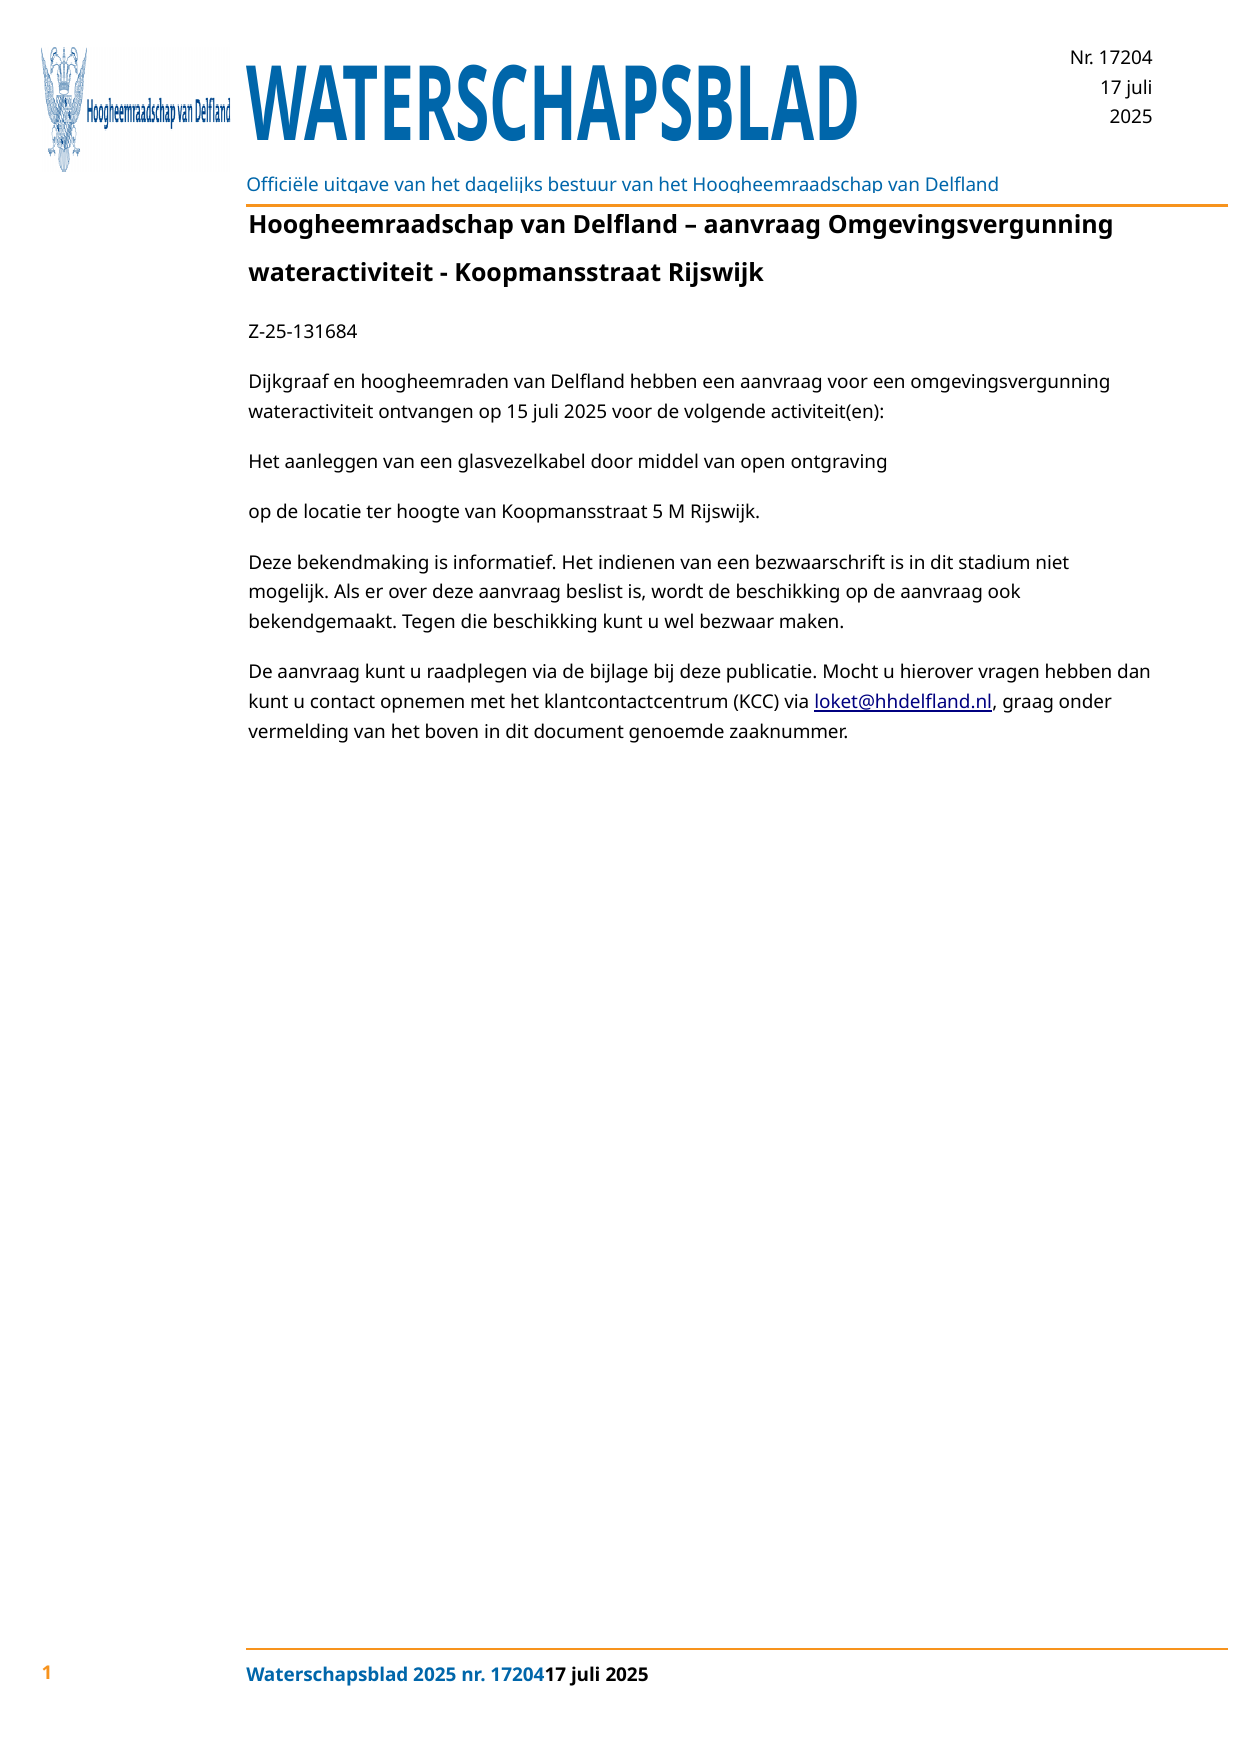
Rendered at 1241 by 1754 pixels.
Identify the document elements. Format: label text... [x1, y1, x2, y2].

text De aanvraag kunt u raadplegen via de bijlage bij deze publicatie. Mocht u hierover vragen hebben dan kunt u contact opnemen met het klantcontactcentrum (KCC) via loket@hhdelfland.nl, graag onder vermelding van het boven in dit document genoemde zaaknummer. [248, 659, 1152, 744]
text Dijkgraaf en hoogheemraden van Delfland hebben een aanvraag voor een omgevingsvergunning wateractiviteit ontvangen op 15 juli 2025 voor de volgende activiteit(en): [248, 368, 1152, 424]
text op de locatie ter hoogte van Koopmansstraat 5 M Rijswijk. [248, 499, 1152, 524]
text Hoogheemraadschap van Delfland – aanvraag Omgevingsvergunning wateractiviteit - Koopmansstraat Rijswijk [248, 207, 1152, 288]
text Het aanleggen van een glasvezelkabel door middel van open ontgraving [248, 448, 1152, 474]
picture [41, 47, 231, 172]
text Deze bekendmaking is informatief. Het indienen van een bezwaarschrift is in dit stadium niet mogelijk. Als er over deze aanvraag beslist is, wordt de beschikking op de aanvraag ook bekendgemaakt. Tegen die beschikking kunt u wel bezwaar maken. [248, 549, 1152, 634]
text Z-25-131684 [248, 318, 1152, 344]
